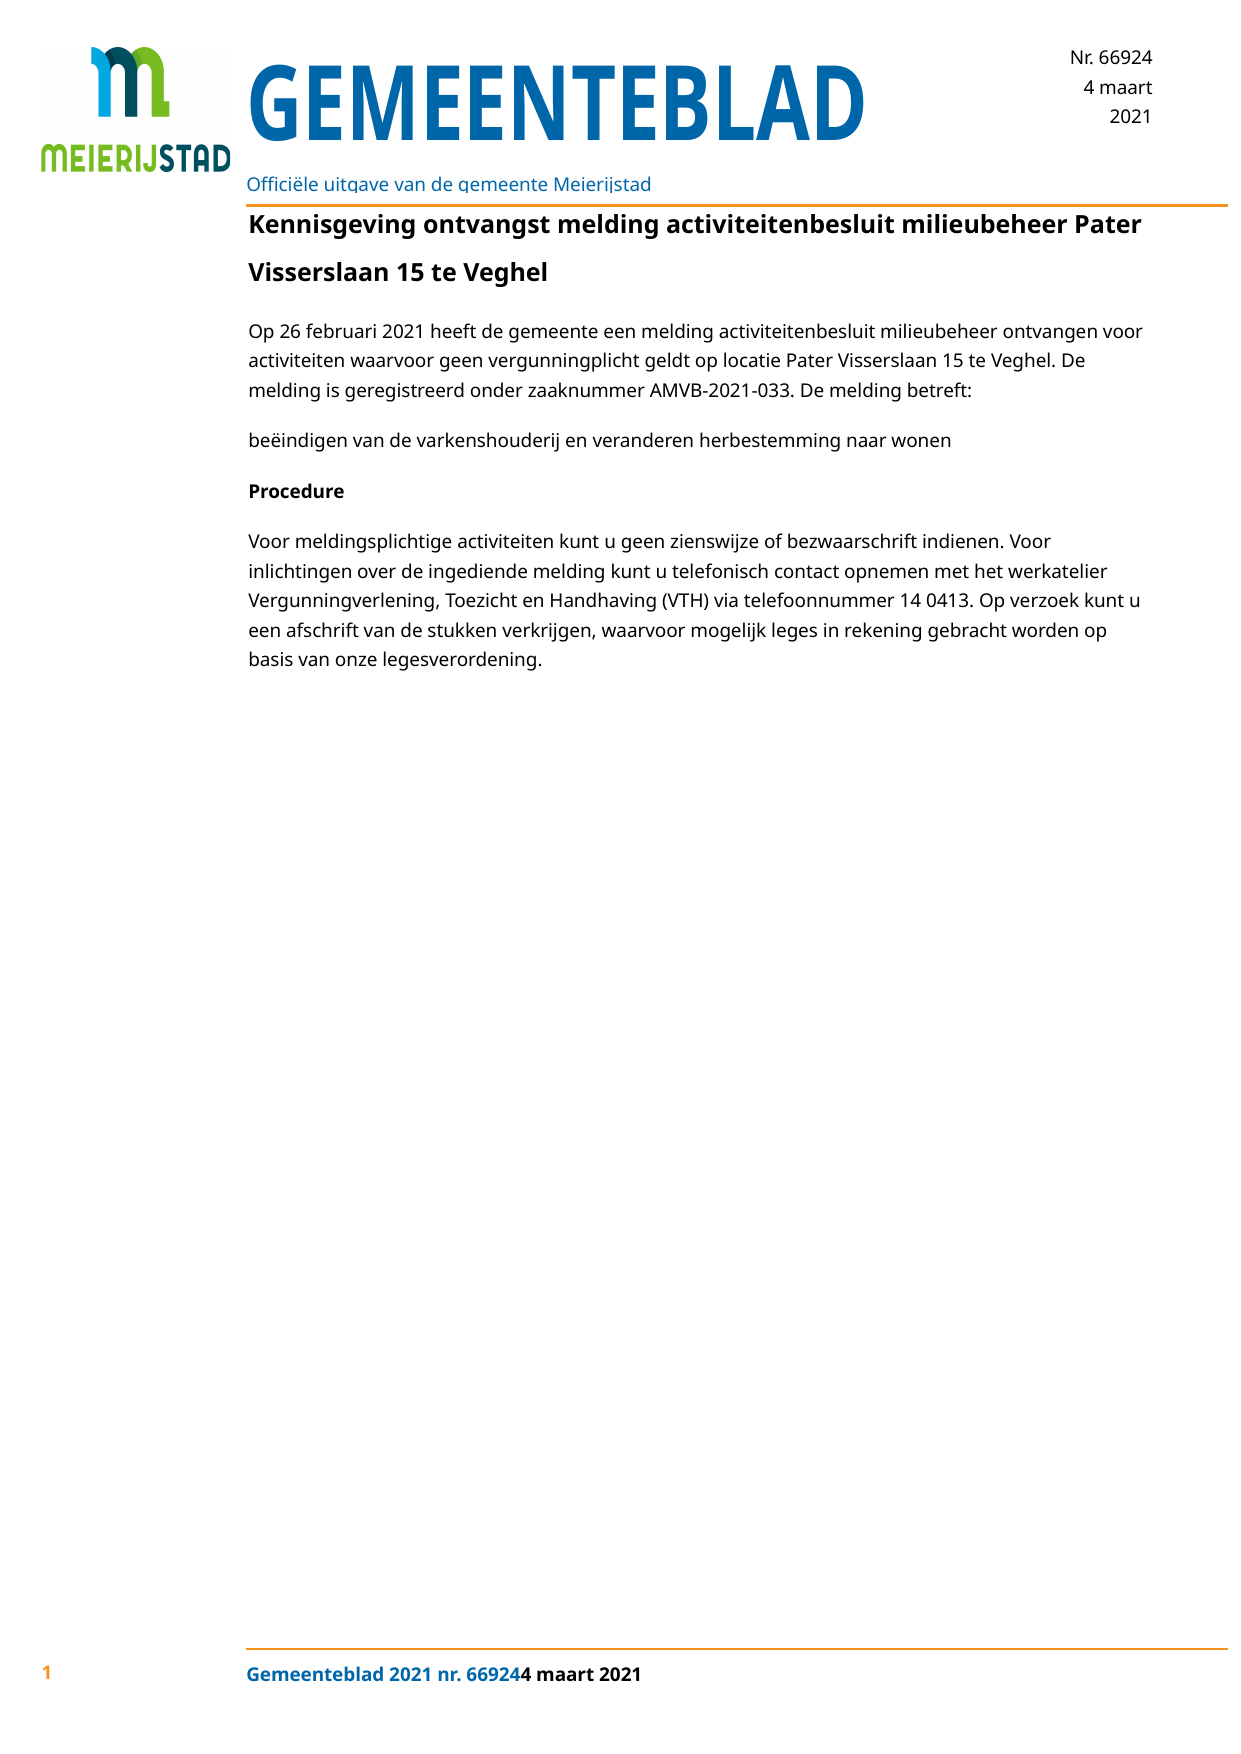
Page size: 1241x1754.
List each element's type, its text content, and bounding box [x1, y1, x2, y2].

text Voor meldingsplichtige activiteiten kunt u geen zienswijze of bezwaarschrift indienen. Voor inlichtingen over de ingediende melding kunt u telefonisch contact opnemen met het werkatelier Vergunningverlening, Toezicht en Handhaving (VTH) via telefoonnummer 14 0413. Op verzoek kunt u een afschrift van de stukken verkrijgen, waarvoor mogelijk leges in rekening gebracht worden op basis van onze legesverordening. [248, 528, 1152, 672]
picture [41, 47, 231, 172]
text beëindigen van de varkenshouderij en veranderen herbestemming naar wonen [248, 427, 1152, 453]
text Op 26 februari 2021 heeft de gemeente een melding activiteitenbesluit milieubeheer ontvangen voor activiteiten waarvoor geen vergunningplicht geldt op locatie Pater Visserslaan 15 te Veghel. De melding is geregistreerd onder zaaknummer AMVB-2021-033. De melding betreft: [248, 318, 1152, 403]
text Kennisgeving ontvangst melding activiteitenbesluit milieubeheer Pater Visserslaan 15 te Veghel [248, 207, 1152, 288]
text Procedure [248, 478, 1152, 504]
